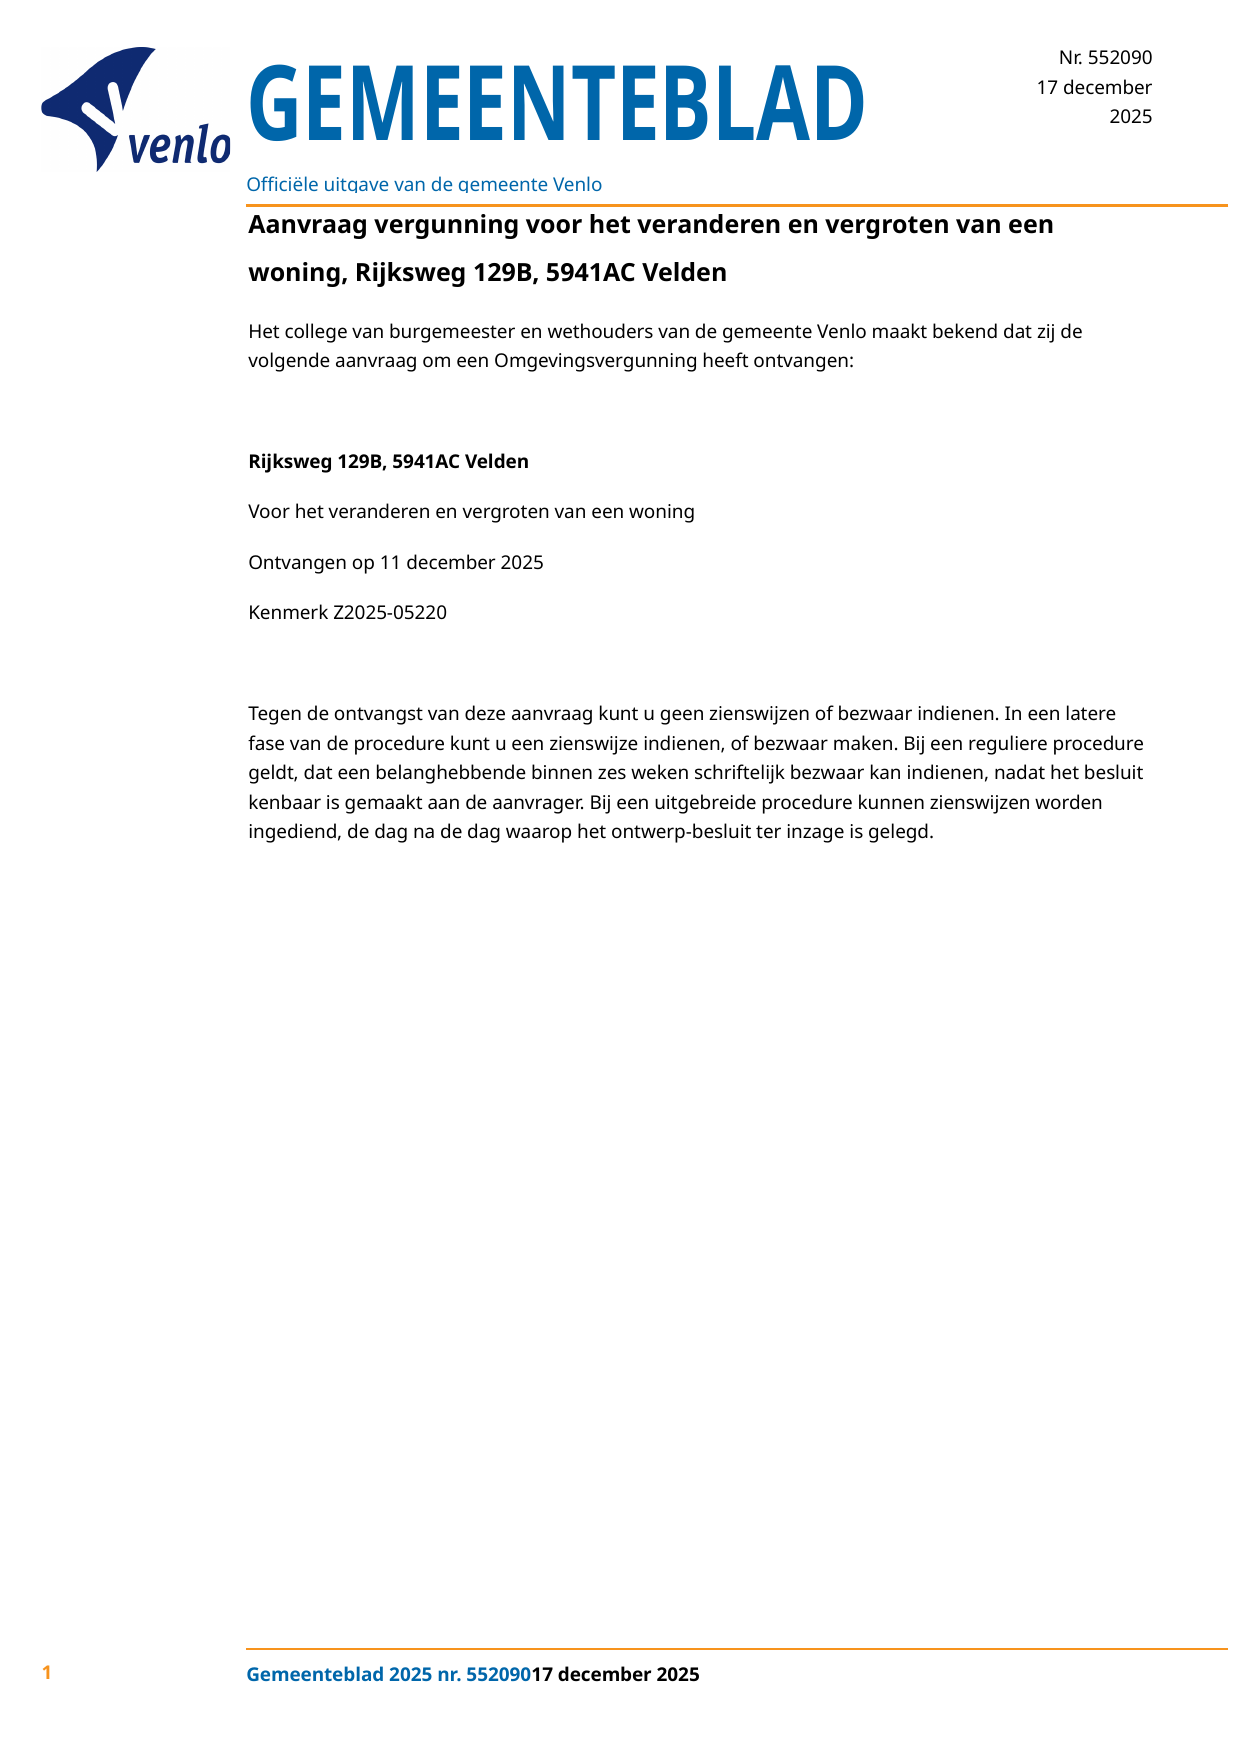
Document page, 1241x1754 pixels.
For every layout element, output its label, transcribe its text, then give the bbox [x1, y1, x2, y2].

picture [41, 47, 231, 172]
text Aanvraag vergunning voor het veranderen en vergroten van een woning, Rijksweg 129B, 5941AC Velden [248, 207, 1152, 288]
text Het college van burgemeester en wethouders van de gemeente Venlo maakt bekend dat zij de volgende aanvraag om een Omgevingsvergunning heeft ontvangen: [248, 318, 1152, 373]
text Kenmerk Z2025-05220 [248, 599, 1152, 625]
text Rijksweg 129B, 5941AC Velden [248, 448, 1152, 474]
text Voor het veranderen en vergroten van een woning [248, 499, 1152, 524]
text Ontvangen op 11 december 2025 [248, 549, 1152, 575]
text Tegen de ontvangst van deze aanvraag kunt u geen zienswijzen of bezwaar indienen. In een latere fase van de procedure kunt u een zienswijze indienen, of bezwaar maken. Bij een reguliere procedure geldt, dat een belanghebbende binnen zes weken schriftelijk bezwaar kan indienen, nadat het besluit kenbaar is gemaakt aan de aanvrager. Bij een uitgebreide procedure kunnen zienswijzen worden ingediend, de dag na de dag waarop het ontwerp-besluit ter inzage is gelegd. [248, 700, 1152, 844]
